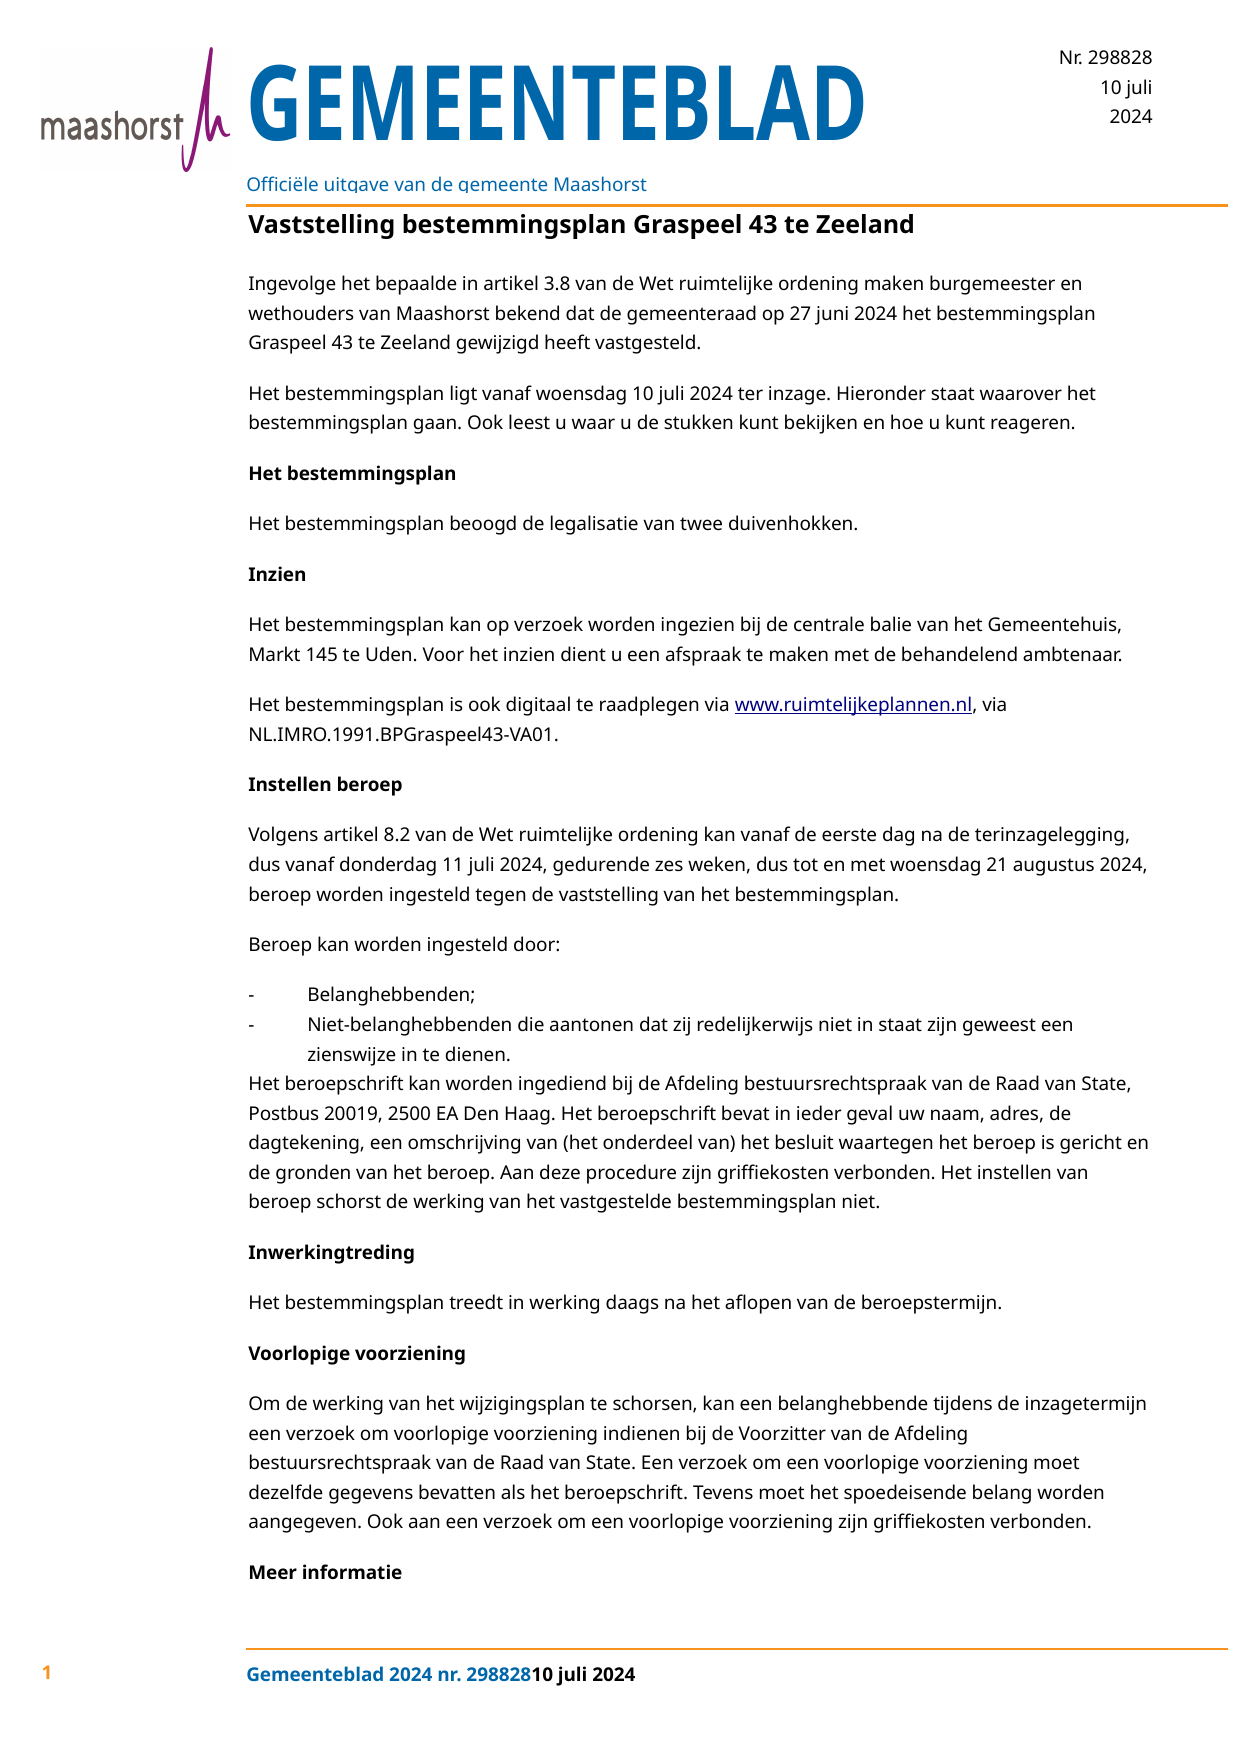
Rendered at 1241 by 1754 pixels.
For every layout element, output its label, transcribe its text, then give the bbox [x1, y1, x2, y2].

text Vaststelling bestemmingsplan Graspeel 43 te Zeeland [248, 207, 1152, 241]
text Inwerkingtreding [248, 1239, 1152, 1265]
text Beroep kan worden ingesteld door: [248, 931, 1152, 957]
picture [41, 47, 231, 172]
text Volgens artikel 8.2 van de Wet ruimtelijke ordening kan vanaf de eerste dag na de terinzagelegging, dus vanaf donderdag 11 juli 2024, gedurende zes weken, dus tot en met woensdag 21 augustus 2024, beroep worden ingesteld tegen de vaststelling van het bestemmingsplan. [248, 822, 1152, 906]
text Het beroepschrift kan worden ingediend bij de Afdeling bestuursrechtspraak van de Raad van State, Postbus 20019, 2500 EA Den Haag. Het beroepschrift bevat in ieder geval uw naam, adres, de dagtekening, een omschrijving van (het onderdeel van) het besluit waartegen het beroep is gericht en de gronden van het beroep. Aan deze procedure zijn griffiekosten verbonden. Het instellen van beroep schorst de werking van het vastgestelde bestemmingsplan niet. [248, 1070, 1152, 1214]
text Het bestemmingsplan beoogd de legalisatie van twee duivenhokken. [248, 510, 1152, 536]
text Ingevolge het bepaalde in artikel 3.8 van de Wet ruimtelijke ordening maken burgemeester en wethouders van Maashorst bekend dat de gemeenteraad op 27 juni 2024 het bestemmingsplan Graspeel 43 te Zeeland gewijzigd heeft vastgesteld. [248, 270, 1152, 355]
text Instellen beroep [248, 771, 1152, 797]
text Het bestemmingsplan is ook digitaal te raadplegen via www.ruimtelijkeplannen.nl, via NL.IMRO.1991.BPGraspeel43-VA01. [248, 691, 1152, 746]
text Het bestemmingsplan treedt in werking daags na het aflopen van de beroepstermijn. [248, 1289, 1152, 1315]
text Om de werking van het wijzigingsplan te schorsen, kan een belanghebbende tijdens de inzagetermijn een verzoek om voorlopige voorziening indienen bij de Voorzitter van de Afdeling bestuursrechtspraak van de Raad van State. Een verzoek om een voorlopige voorziening moet dezelfde gegevens bevatten als het beroepschrift. Tevens moet het spoedeisende belang worden aangegeven. Ook aan een verzoek om een voorlopige voorziening zijn griffiekosten verbonden. [248, 1390, 1152, 1534]
text Voorlopige voorziening [248, 1340, 1152, 1366]
list Niet-belanghebbenden die aantonen dat zij redelijkerwijs niet in staat zijn geweest een zienswijze in te dienen. [248, 1011, 1152, 1066]
list Belanghebbenden; [248, 982, 1152, 1007]
text Het bestemmingsplan ligt vanaf woensdag 10 juli 2024 ter inzage. Hieronder staat waarover het bestemmingsplan gaan. Ook leest u waar u de stukken kunt bekijken en hoe u kunt reageren. [248, 380, 1152, 435]
text Inzien [248, 561, 1152, 586]
text Meer informatie [248, 1559, 1152, 1585]
text Het bestemmingsplan kan op verzoek worden ingezien bij de centrale balie van het Gemeentehuis, Markt 145 te Uden. Voor het inzien dient u een afspraak te maken met de behandelend ambtenaar. [248, 611, 1152, 666]
text Het bestemmingsplan [248, 460, 1152, 486]
